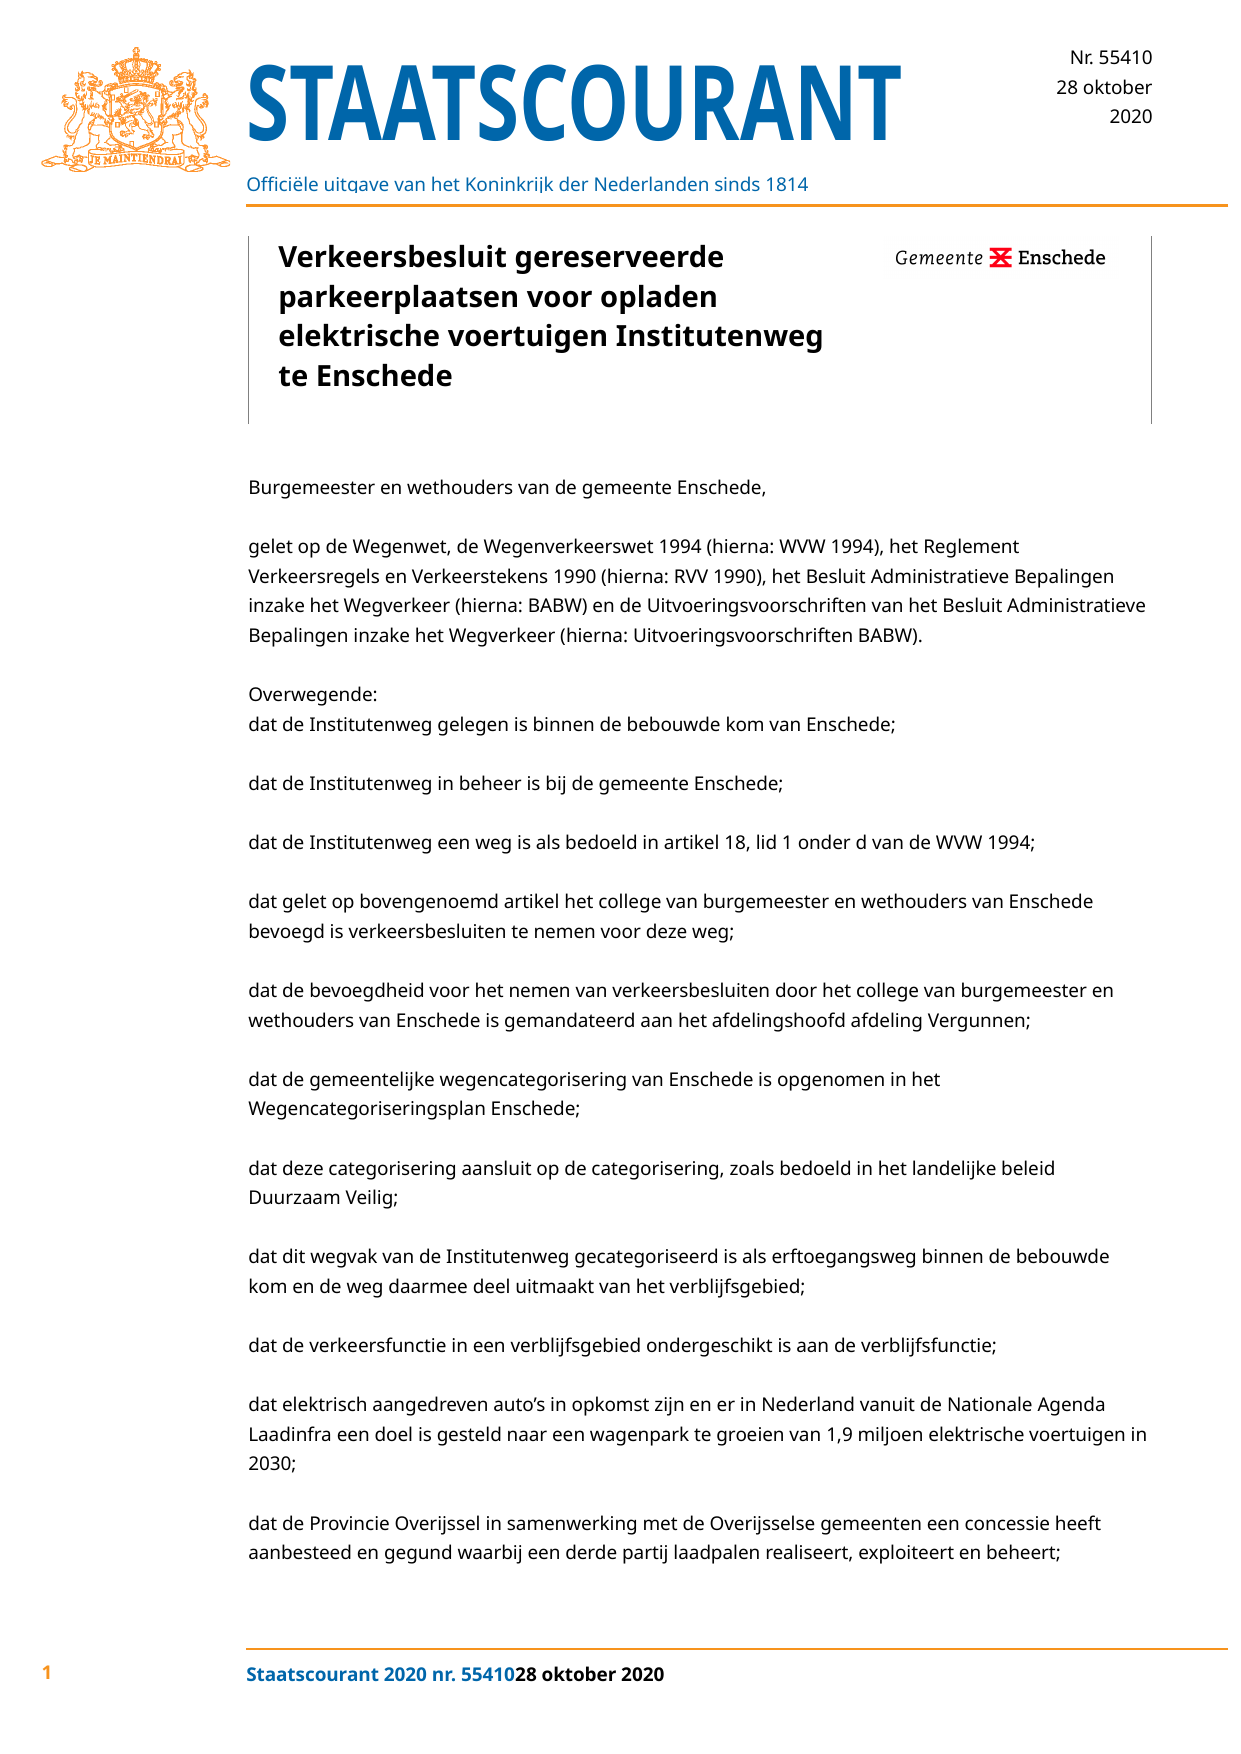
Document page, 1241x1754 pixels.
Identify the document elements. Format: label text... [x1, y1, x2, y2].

text dat dit wegvak van de Institutenweg gecategoriseerd is als erftoegangsweg binnen de bebouwde kom en de weg daarmee deel uitmaakt van het verblijfsgebied; [248, 1243, 1152, 1299]
text dat gelet op bovengenoemd artikel het college van burgemeester en wethouders van Enschede bevoegd is verkeersbesluiten te nemen voor deze weg; [248, 888, 1152, 944]
text dat de verkeersfunctie in een verblijfsgebied ondergeschikt is aan de verblijfsfunctie; [248, 1332, 1152, 1358]
picture [882, 236, 1119, 279]
table_header Verkeersbesluit gereserveerde parkeerplaatsen voor opladen elektrische voertuigen Institutenweg te Enschede [249, 236, 850, 424]
table_header [850, 236, 1151, 424]
text dat de Institutenweg een weg is als bedoeld in artikel 18, lid 1 onder d van de WVW 1994; [248, 829, 1152, 855]
text dat deze categorisering aansluit op de categorisering, zoals bedoeld in het landelijke beleid Duurzaam Veilig; [248, 1155, 1152, 1210]
text Burgemeester en wethouders van de gemeente Enschede, [248, 474, 1152, 500]
text Overwegende: [248, 681, 1152, 707]
text gelet op de Wegenwet, de Wegenverkeerswet 1994 (hierna: WVW 1994), het Reglement Verkeersregels en Verkeerstekens 1990 (hierna: RVV 1990), het Besluit Administratieve Bepalingen inzake het Wegverkeer (hierna: BABW) en de Uitvoeringsvoorschriften van het Besluit Administratieve Bepalingen inzake het Wegverkeer (hierna: Uitvoeringsvoorschriften BABW). [248, 533, 1152, 648]
text dat de Institutenweg gelegen is binnen de bebouwde kom van Enschede; [248, 711, 1152, 737]
text dat elektrisch aangedreven auto’s in opkomst zijn en er in Nederland vanuit de Nationale Agenda Laadinfra een doel is gesteld naar een wagenpark te groeien van 1,9 miljoen elektrische voertuigen in 2030; [248, 1391, 1152, 1476]
text dat de Institutenweg in beheer is bij de gemeente Enschede; [248, 770, 1152, 796]
text dat de bevoegdheid voor het nemen van verkeersbesluiten door het college van burgemeester en wethouders van Enschede is gemandateerd aan het afdelingshoofd afdeling Vergunnen; [248, 977, 1152, 1033]
picture [41, 47, 231, 172]
text dat de Provincie Overijssel in samenwerking met de Overijsselse gemeenten een concessie heeft aanbesteed en gegund waarbij een derde partij laadpalen realiseert, exploiteert en beheert; [248, 1510, 1152, 1565]
text dat de gemeentelijke wegencategorisering van Enschede is opgenomen in het Wegencategoriseringsplan Enschede; [248, 1066, 1152, 1121]
